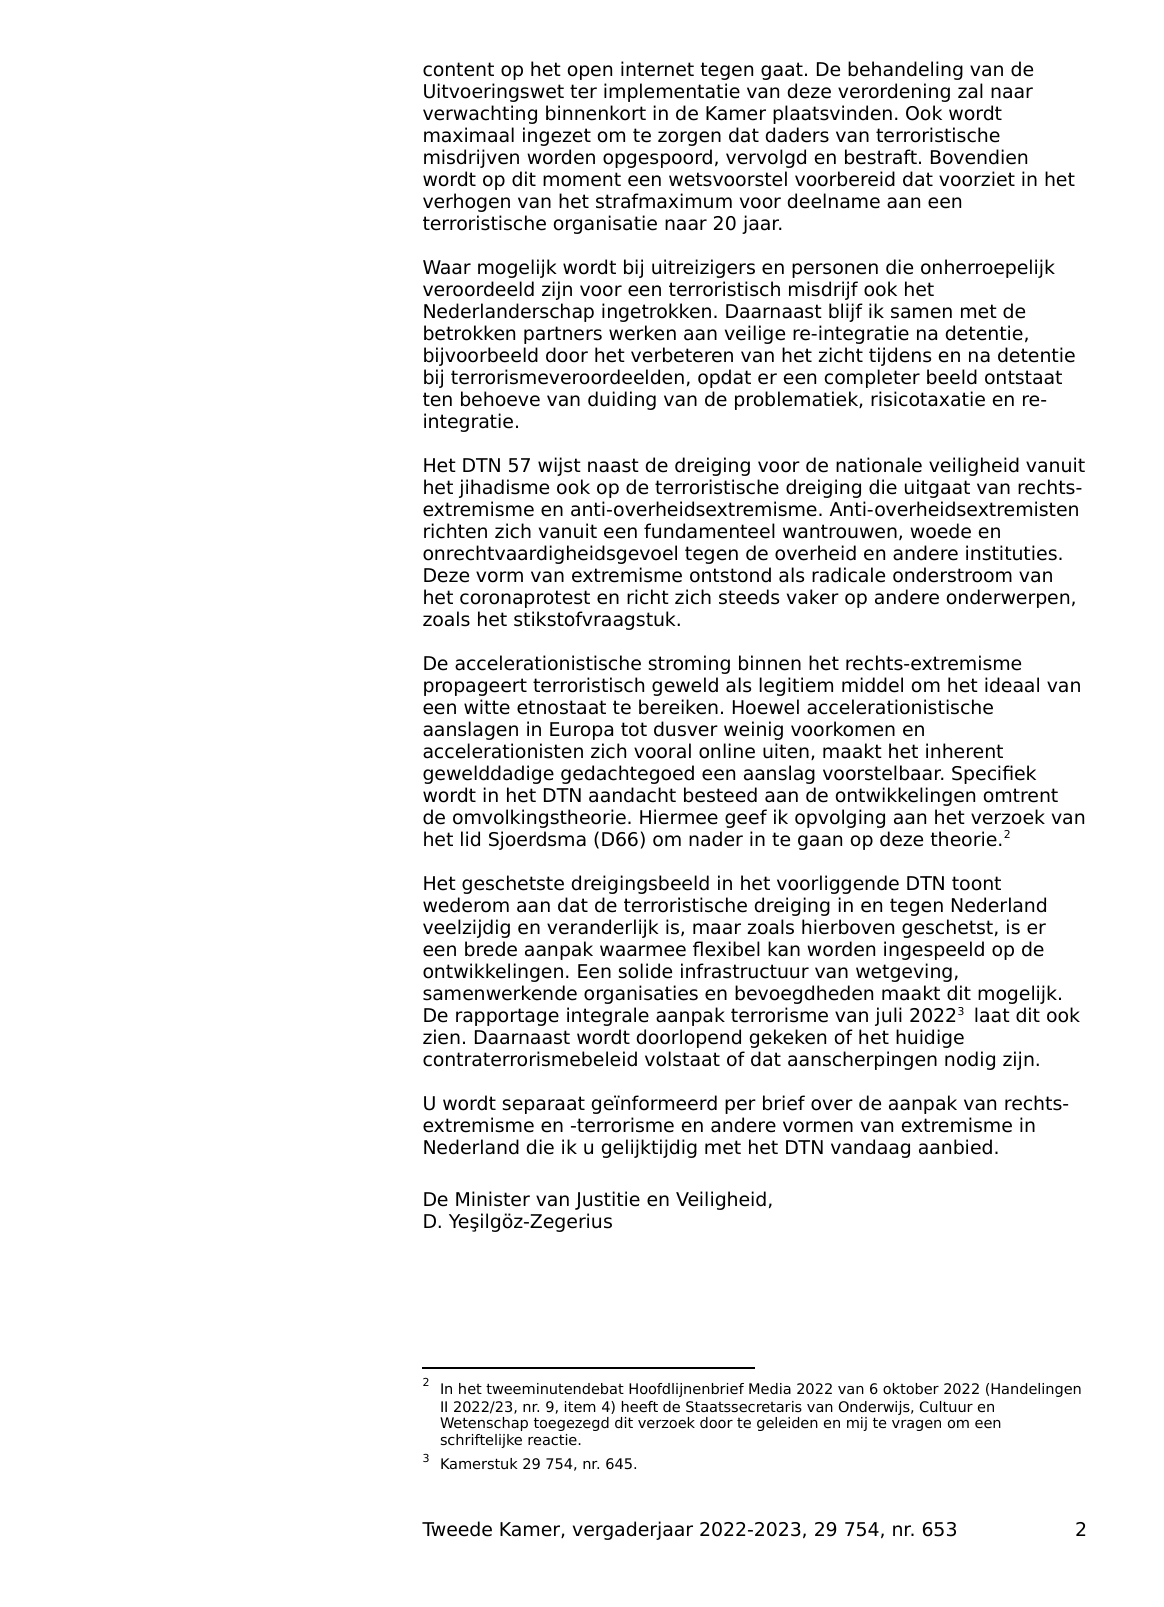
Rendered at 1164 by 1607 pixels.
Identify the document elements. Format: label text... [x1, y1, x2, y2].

text Het DTN 57 wijst naast de dreiging voor de nationale veiligheid vanuit het jihadisme ook op de terroristische dreiging die uitgaat van rechts-extremisme en anti-overheidsextremisme. Anti-overheidsextremisten richten zich vanuit een fundamenteel wantrouwen, woede en onrechtvaardigheidsgevoel tegen de overheid en andere instituties. Deze vorm van extremisme ontstond als radicale onderstroom van het coronaprotest en richt zich steeds vaker op andere onderwerpen, zoals het stikstofvraagstuk. [422, 455, 1087, 631]
text De Minister van Justitie en Veiligheid, D. Yeşilgöz-Zegerius [422, 1189, 1087, 1233]
text U wordt separaat geïnformeerd per brief over de aanpak van rechts-extremisme en -terrorisme en andere vormen van extremisme in Nederland die ik u gelijktijdig met het DTN vandaag aanbied. [422, 1093, 1087, 1159]
text Kamerstuk 29 754, nr. 645. [422, 1452, 1087, 1474]
text content op het open internet tegen gaat. De behandeling van de Uitvoeringswet ter implementatie van deze verordening zal naar verwachting binnenkort in de Kamer plaatsvinden. Ook wordt maximaal ingezet om te zorgen dat daders van terroristische misdrijven worden opgespoord, vervolgd en bestraft. Bovendien wordt op dit moment een wetsvoorstel voorbereid dat voorziet in het verhogen van het strafmaximum voor deelname aan een terroristische organisatie naar 20 jaar. [422, 59, 1087, 235]
text In het tweeminutendebat Hoofdlijnenbrief Media 2022 van 6 oktober 2022 (Handelingen II 2022/23, nr. 9, item 4) heeft de Staatssecretaris van Onderwijs, Cultuur en Wetenschap toegezegd dit verzoek door te geleiden en mij te vragen om een schriftelijke reactie. [422, 1377, 1087, 1449]
text Het geschetste dreigingsbeeld in het voorliggende DTN toont wederom aan dat de terroristische dreiging in en tegen Nederland veelzijdig en veranderlijk is, maar zoals hierboven geschetst, is er een brede aanpak waarmee flexibel kan worden ingespeeld op de ontwikkelingen. Een solide infrastructuur van wetgeving, samenwerkende organisaties en bevoegdheden maakt dit mogelijk. De rapportage integrale aanpak terrorisme van juli 2022 laat dit ook zien. Daarnaast wordt doorlopend gekeken of het huidige contraterrorismebeleid volstaat of dat aanscherpingen nodig zijn. [422, 873, 1087, 1071]
text Waar mogelijk wordt bij uitreizigers en personen die onherroepelijk veroordeeld zijn voor een terroristisch misdrijf ook het Nederlanderschap ingetrokken. Daarnaast blijf ik samen met de betrokken partners werken aan veilige re-integratie na detentie, bijvoorbeeld door het verbeteren van het zicht tijdens en na detentie bij terrorismeveroordeelden, opdat er een completer beeld ontstaat ten behoeve van duiding van de problematiek, risicotaxatie en re-integratie. [422, 257, 1087, 433]
text De accelerationistische stroming binnen het rechts-extremisme propageert terroristisch geweld als legitiem middel om het ideaal van een witte etnostaat te bereiken. Hoewel accelerationistische aanslagen in Europa tot dusver weinig voorkomen en accelerationisten zich vooral online uiten, maakt het inherent gewelddadige gedachtegoed een aanslag voorstelbaar. Specifiek wordt in het DTN aandacht besteed aan de ontwikkelingen omtrent de omvolkingstheorie. Hiermee geef ik opvolging aan het verzoek van het lid Sjoerdsma (D66) om nader in te gaan op deze theorie. [422, 653, 1087, 851]
